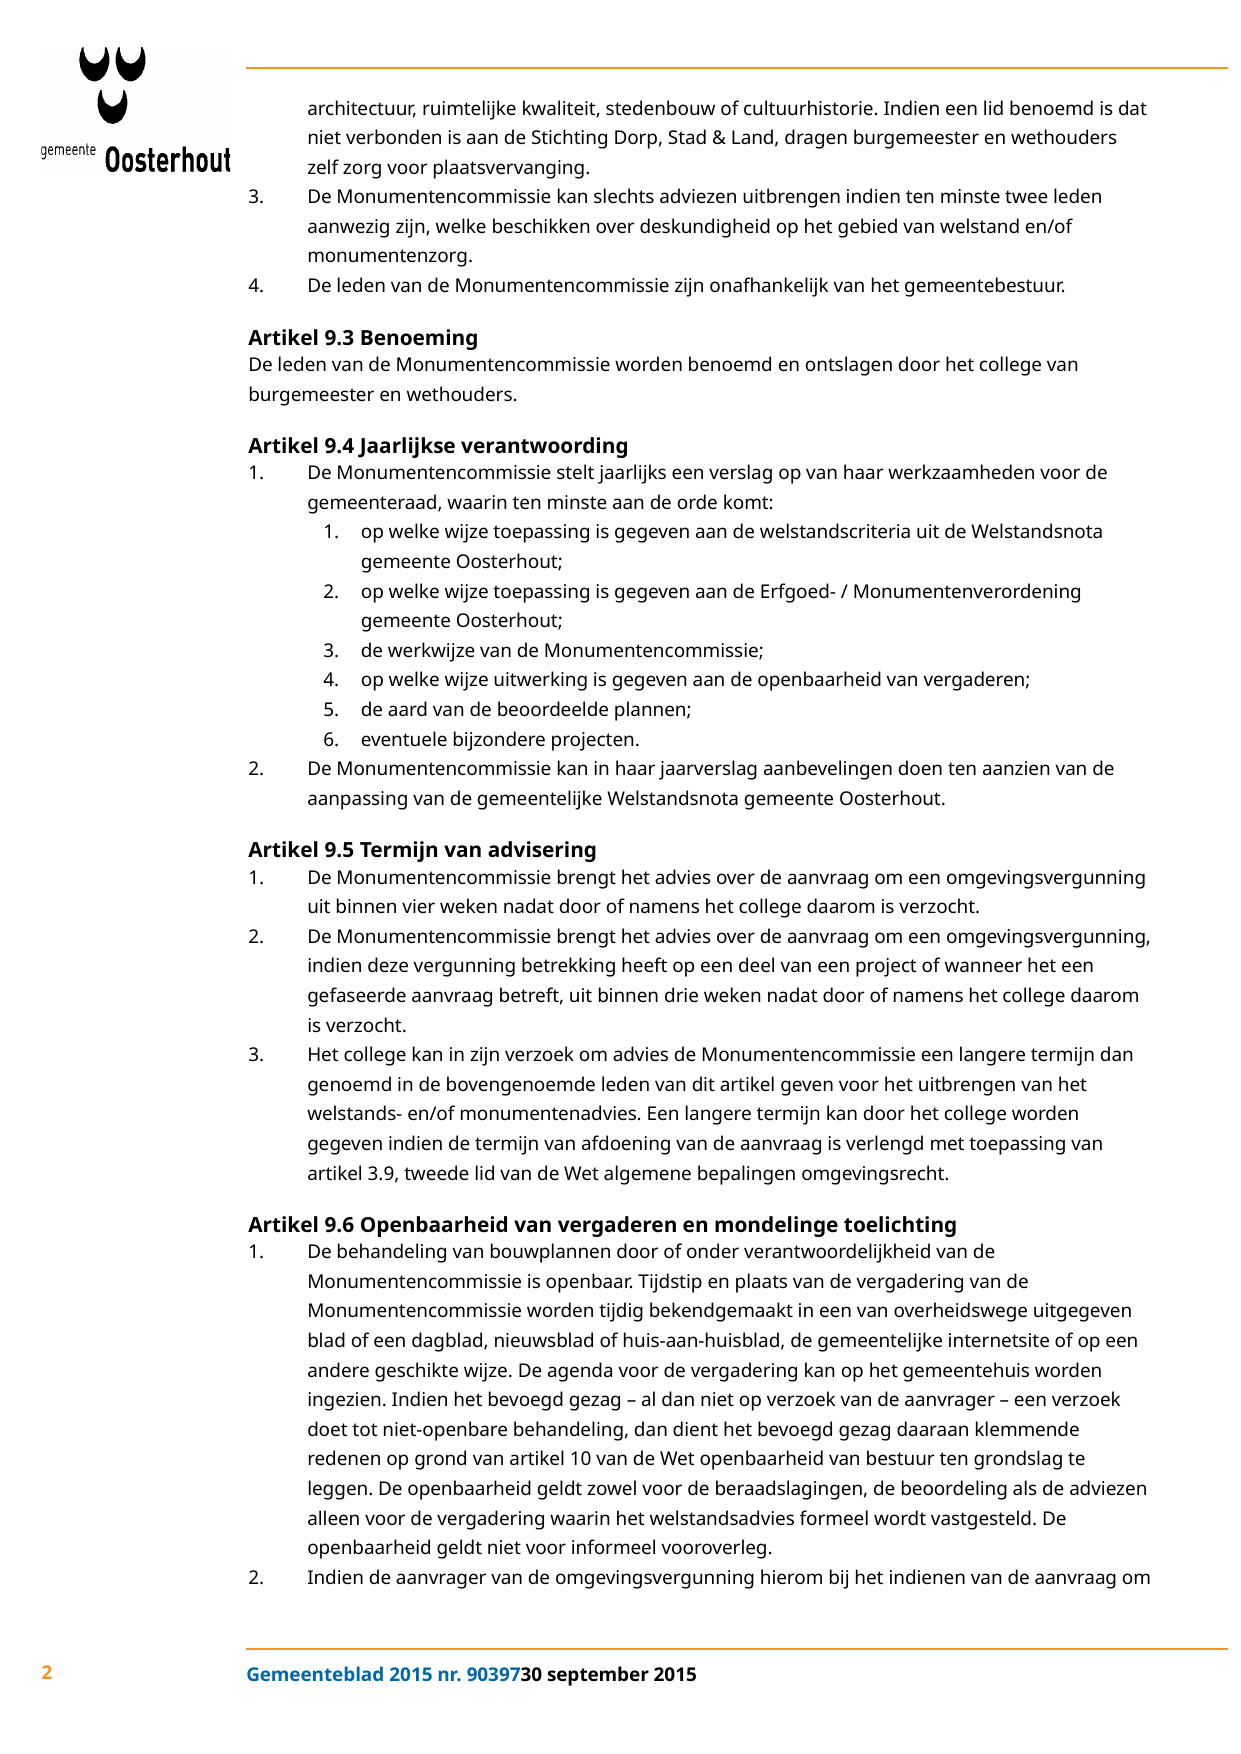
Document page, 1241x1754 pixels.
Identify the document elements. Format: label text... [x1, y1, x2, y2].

list De Monumentencommissie brengt het advies over de aanvraag om een omgevingsvergunning uit binnen vier weken nadat door of namens het college daarom is verzocht. [248, 864, 1152, 919]
list architectuur, ruimtelijke kwaliteit, stedenbouw of cultuurhistorie. Indien een lid benoemd is dat niet verbonden is aan de Stichting Dorp, Stad & Land, dragen burgemeester en wethouders zelf zorg voor plaatsvervanging. [248, 95, 1152, 180]
text Artikel 9.3 Benoeming [248, 323, 1152, 351]
list op welke wijze toepassing is gegeven aan de Erfgoed- / Monumentenverordening gemeente Oosterhout; [323, 578, 1152, 633]
list De Monumentencommissie kan slechts adviezen uitbrengen indien ten minste twee leden aanwezig zijn, welke beschikken over deskundigheid op het gebied van welstand en/of monumentenzorg. [248, 183, 1152, 268]
list De Monumentencommissie kan in haar jaarverslag aanbevelingen doen ten aanzien van de aanpassing van de gemeentelijke Welstandsnota gemeente Oosterhout. [248, 755, 1152, 811]
list op welke wijze toepassing is gegeven aan de welstandscriteria uit de Welstandsnota gemeente Oosterhout; [323, 519, 1152, 574]
list Indien de aanvrager van de omgevingsvergunning hierom bij het indienen van de aanvraag om [248, 1564, 1152, 1590]
list De Monumentencommissie brengt het advies over de aanvraag om een omgevingsvergunning, indien deze vergunning betrekking heeft op een deel van een project of wanneer het een gefaseerde aanvraag betreft, uit binnen drie weken nadat door of namens het college daarom is verzocht. [248, 923, 1152, 1037]
text Artikel 9.5 Termijn van advisering [248, 835, 1152, 864]
list eventuele bijzondere projecten. [323, 726, 1152, 752]
picture [41, 47, 231, 172]
list De leden van de Monumentencommissie zijn onafhankelijk van het gemeentebestuur. [248, 272, 1152, 298]
list op welke wijze uitwerking is gegeven aan de openbaarheid van vergaderen; [323, 667, 1152, 692]
list de aard van de beoordeelde plannen; [323, 696, 1152, 722]
list de werkwijze van de Monumentencommissie; [323, 637, 1152, 663]
text Artikel 9.6 Openbaarheid van vergaderen en mondelinge toelichting [248, 1210, 1152, 1238]
list De behandeling van bouwplannen door of onder verantwoordelijkheid van de Monumentencommissie is openbaar. Tijdstip en plaats van de vergadering van de Monumentencommissie worden tijdig bekendgemaakt in een van overheidswege uitgegeven blad of een dagblad, nieuwsblad of huis-aan-huisblad, de gemeentelijke internetsite of op een andere geschikte wijze. De agenda voor de vergadering kan op het gemeentehuis worden ingezien. Indien het bevoegd gezag – al dan niet op verzoek van de aanvrager – een verzoek doet tot niet-openbare behandeling, dan dient het bevoegd gezag daaraan klemmende redenen op grond van artikel 10 van de Wet openbaarheid van bestuur ten grondslag te leggen. De openbaarheid geldt zowel voor de beraadslagingen, de beoordeling als de adviezen alleen voor de vergadering waarin het welstandsadvies formeel wordt vastgesteld. De openbaarheid geldt niet voor informeel vooroverleg. [248, 1238, 1152, 1560]
text Artikel 9.4 Jaarlijkse verantwoording [248, 431, 1152, 459]
list De Monumentencommissie stelt jaarlijks een verslag op van haar werkzaamheden voor de gemeenteraad, waarin ten minste aan de orde komt: [248, 459, 1152, 515]
text De leden van de Monumentencommissie worden benoemd en ontslagen door het college van burgemeester en wethouders. [248, 351, 1152, 406]
list Het college kan in zijn verzoek om advies de Monumentencommissie een langere termijn dan genoemd in de bovengenoemde leden van dit artikel geven voor het uitbrengen van het welstands- en/of monumentenadvies. Een langere termijn kan door het college worden gegeven indien de termijn van afdoening van de aanvraag is verlengd met toepassing van artikel 3.9, tweede lid van de Wet algemene bepalingen omgevingsrecht. [248, 1041, 1152, 1185]
